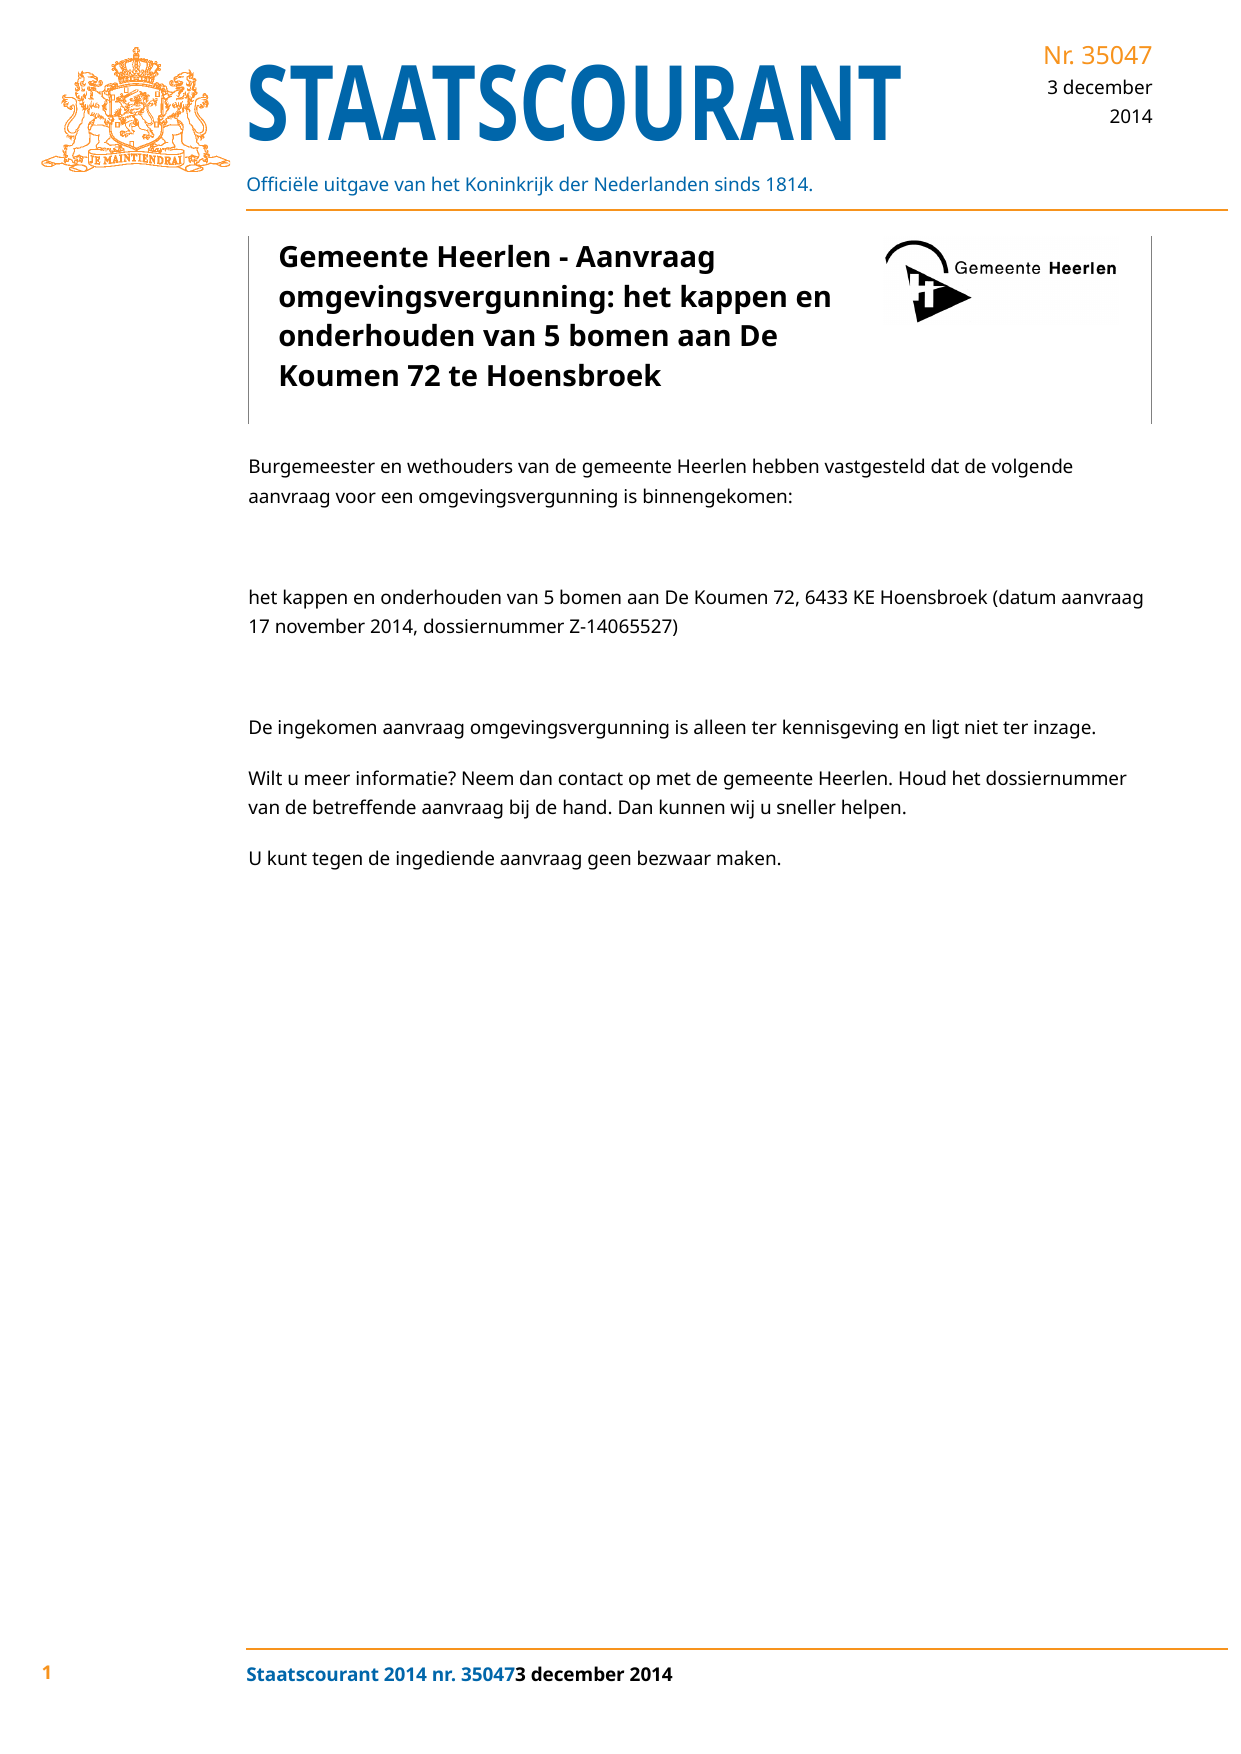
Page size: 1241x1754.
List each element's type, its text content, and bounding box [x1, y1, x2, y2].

table_header [850, 236, 1151, 424]
text De ingekomen aanvraag omgevingsvergunning is alleen ter kennisgeving en ligt niet ter inzage. [248, 714, 1152, 740]
text Wilt u meer informatie? Neem dan contact op met de gemeente Heerlen. Houd het dossiernummer van de betreffende aanvraag bij de hand. Dan kunnen wij u sneller helpen. [248, 765, 1152, 820]
table_header Gemeente Heerlen - Aanvraag omgevingsvergunning: het kappen en onderhouden van 5 bomen aan De Koumen 72 te Hoensbroek [249, 236, 850, 424]
text Burgemeester en wethouders van de gemeente Heerlen hebben vastgesteld dat de volgende aanvraag voor een omgevingsvergunning is binnengekomen: [248, 454, 1152, 509]
text U kunt tegen de ingediende aanvraag geen bezwaar maken. [248, 845, 1152, 871]
picture [41, 47, 231, 172]
text het kappen en onderhouden van 5 bomen aan De Koumen 72, 6433 KE Hoensbroek (datum aanvraag 17 november 2014, dossiernummer Z-14065527) [248, 584, 1152, 639]
picture [882, 236, 1119, 325]
